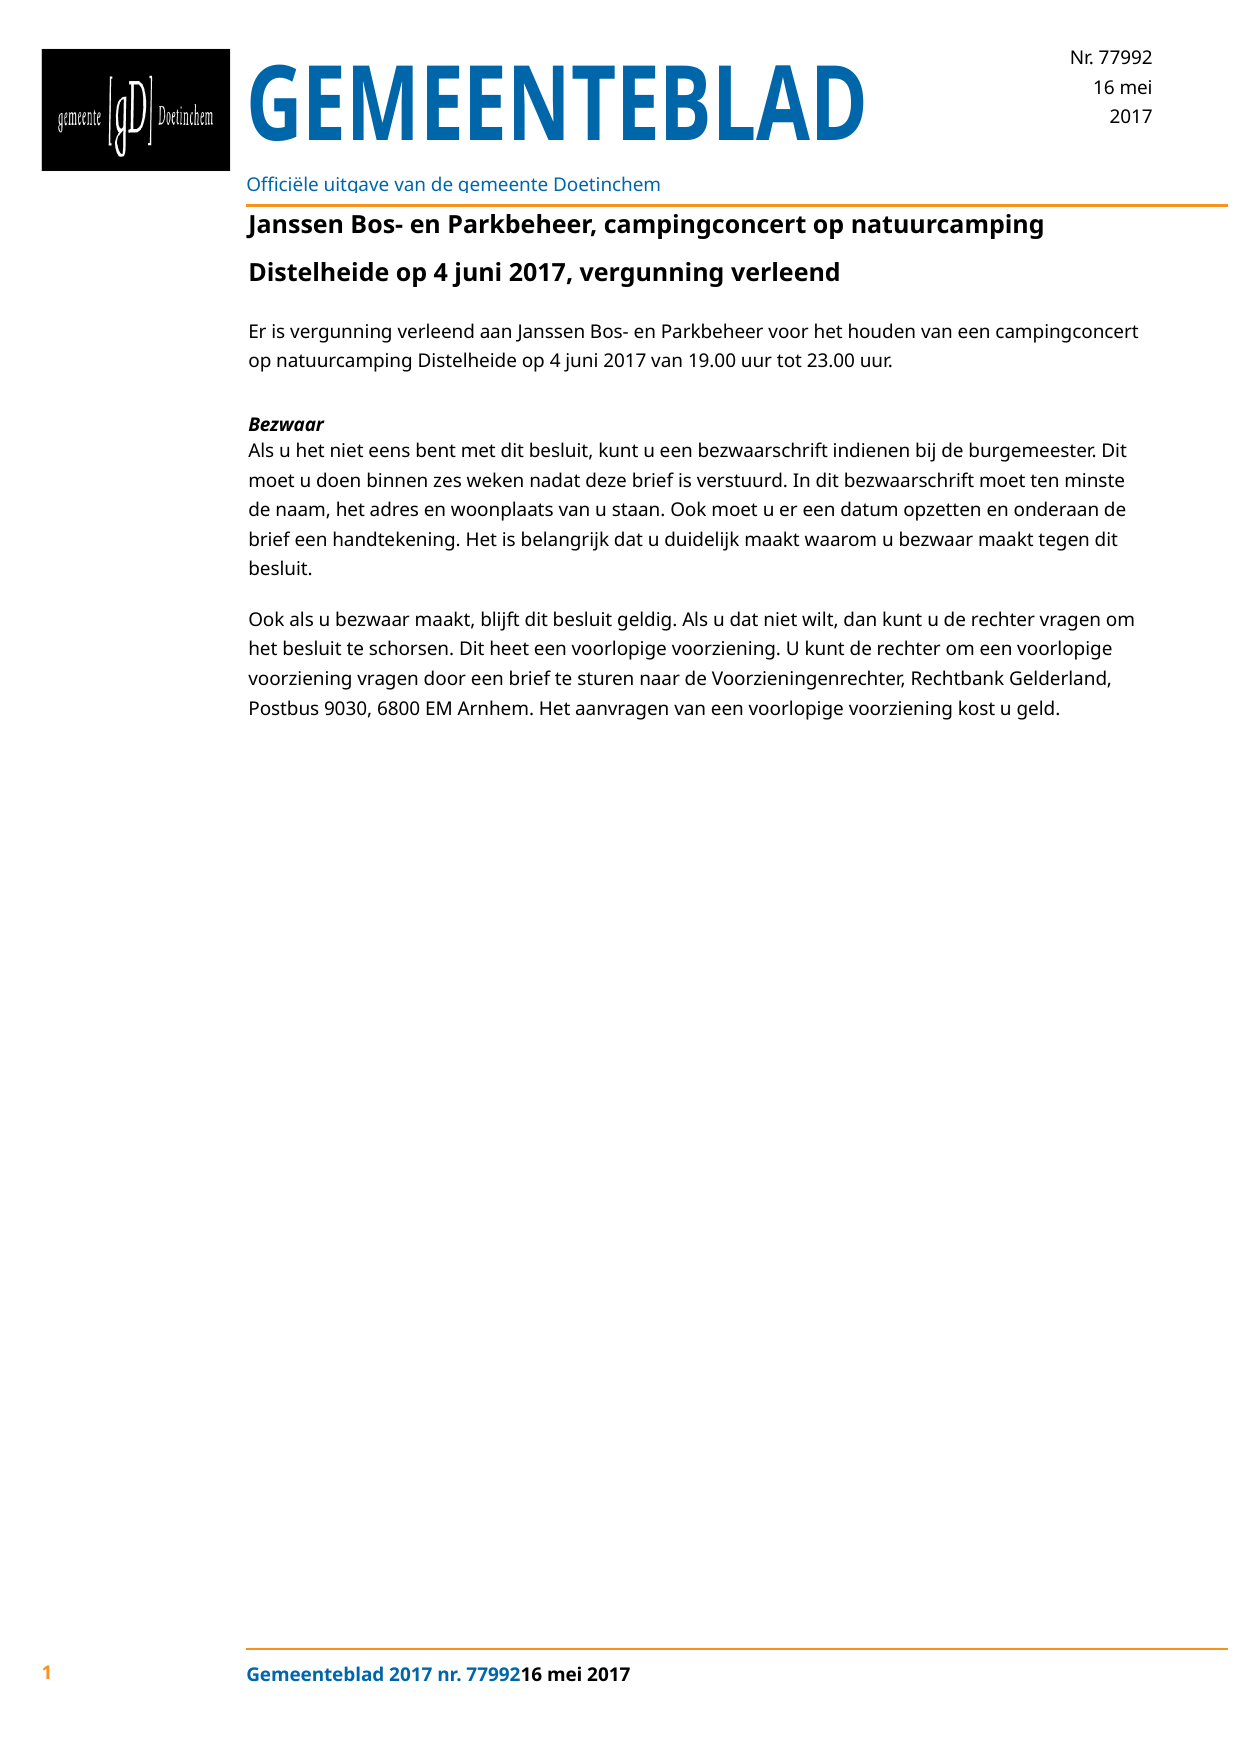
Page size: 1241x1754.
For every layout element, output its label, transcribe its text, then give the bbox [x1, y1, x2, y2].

text Er is vergunning verleend aan Janssen Bos- en Parkbeheer voor het houden van een campingconcert op natuurcamping Distelheide op 4 juni 2017 van 19.00 uur tot 23.00 uur. [248, 318, 1152, 373]
text Als u het niet eens bent met dit besluit, kunt u een bezwaarschrift indienen bij de burgemeester. Dit moet u doen binnen zes weken nadat deze brief is verstuurd. In dit bezwaarschrift moet ten minste de naam, het adres en woonplaats van u staan. Ook moet u er een datum opzetten en onderaan de brief een handtekening. Het is belangrijk dat u duidelijk maakt waarom u bezwaar maakt tegen dit besluit. [248, 437, 1152, 581]
text Bezwaar [248, 411, 1152, 437]
picture [41, 47, 231, 172]
text Janssen Bos- en Parkbeheer, campingconcert op natuurcamping Distelheide op 4 juni 2017, vergunning verleend [248, 207, 1152, 288]
text Ook als u bezwaar maakt, blijft dit besluit geldig. Als u dat niet wilt, dan kunt u de rechter vragen om het besluit te schorsen. Dit heet een voorlopige voorziening. U kunt de rechter om een voorlopige voorziening vragen door een brief te sturen naar de Voorzieningenrechter, Rechtbank Gelderland, Postbus 9030, 6800 EM Arnhem. Het aanvragen van een voorlopige voorziening kost u geld. [248, 606, 1152, 720]
